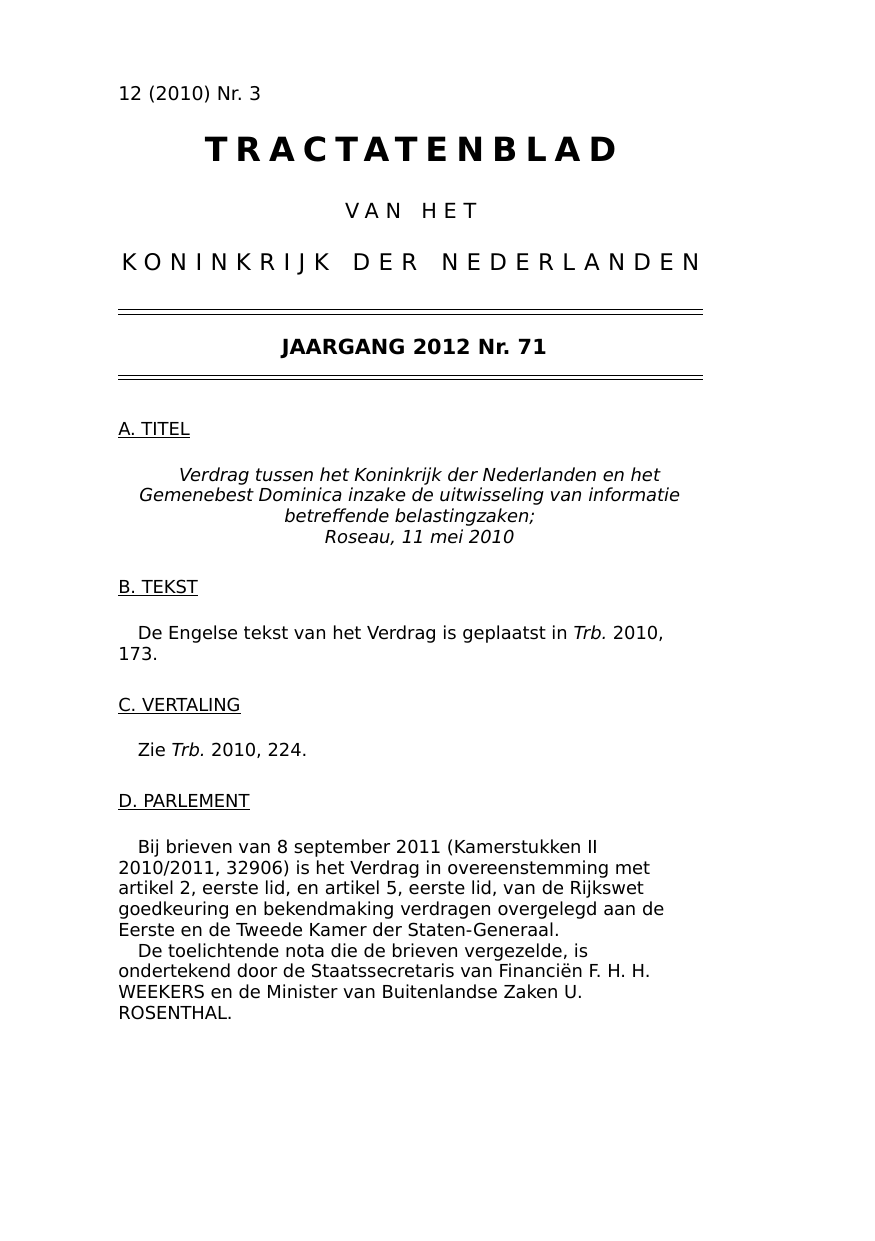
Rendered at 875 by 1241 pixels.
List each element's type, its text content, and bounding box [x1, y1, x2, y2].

subtitle D. PARLEMENT [118, 791, 703, 812]
text De toelichtende nota die de brieven vergezelde, is ondertekend door de Staatssecretaris van Financiën F. H. H. WEEKERS en de Minister van Buitenlandse Zaken U. ROSENTHAL. [118, 940, 703, 1023]
text VAN HET [118, 199, 703, 223]
text TRACTATENBLAD [118, 130, 703, 169]
subtitle A. TITEL [118, 419, 703, 439]
text Roseau, 11 mei 2010 [118, 527, 703, 547]
text De Engelse tekst van het Verdrag is geplaatst in Trb. 2010, 173. [118, 623, 703, 664]
text Zie Trb. 2010, 224. [118, 740, 703, 761]
text Bij brieven van 8 september 2011 (Kamerstukken II 2010/2011, 32906) is het Verdrag in overeenstemming met artikel 2, eerste lid, en artikel 5, eerste lid, van de Rijkswet goedkeuring en bekendmaking verdragen overgelegd aan de Eerste en de Tweede Kamer der Staten-Generaal. [118, 837, 703, 940]
subtitle B. TEKST [118, 577, 703, 598]
text 12 (2010) Nr. 3 [118, 83, 703, 105]
text JAARGANG 2012 Nr. 71 [118, 335, 703, 359]
text Verdrag tussen het Koninkrijk der Nederlanden en het Gemenebest Dominica inzake de uitwisseling van informatie betreffende belastingzaken; [118, 464, 703, 527]
subtitle C. VERTALING [118, 694, 703, 715]
text KONINKRIJK DER NEDERLANDEN [118, 249, 703, 276]
